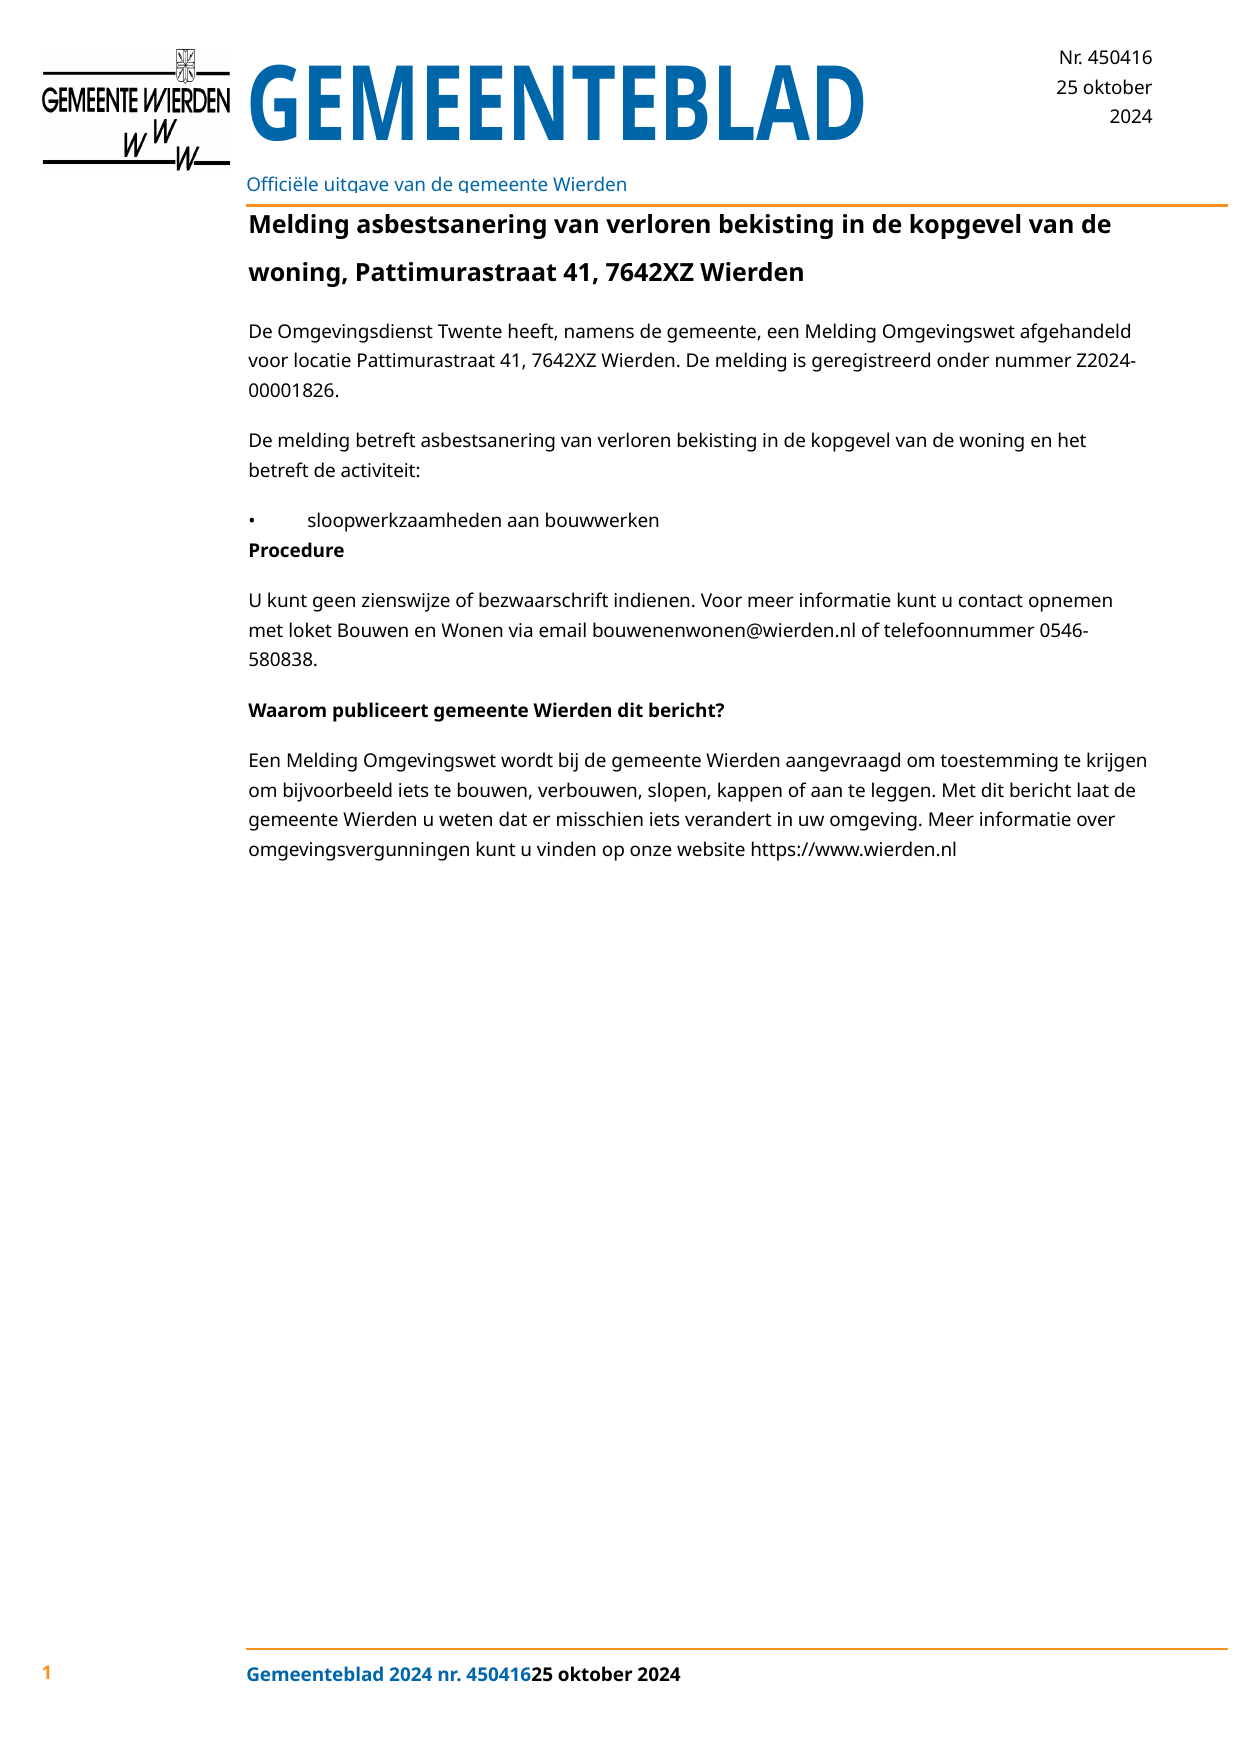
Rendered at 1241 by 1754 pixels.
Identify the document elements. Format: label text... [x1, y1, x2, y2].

text Procedure [248, 537, 1152, 563]
text U kunt geen zienswijze of bezwaarschrift indienen. Voor meer informatie kunt u contact opnemen met loket Bouwen en Wonen via email bouwenenwonen@wierden.nl of telefoonnummer 0546-580838. [248, 587, 1152, 672]
list sloopwerkzaamheden aan bouwwerken [248, 507, 1152, 533]
text Een Melding Omgevingswet wordt bij de gemeente Wierden aangevraagd om toestemming te krijgen om bijvoorbeeld iets te bouwen, verbouwen, slopen, kappen of aan te leggen. Met dit bericht laat de gemeente Wierden u weten dat er misschien iets verandert in uw omgeving. Meer informatie over omgevingsvergunningen kunt u vinden op onze website https://www.wierden.nl [248, 747, 1152, 862]
text De melding betreft asbestsanering van verloren bekisting in de kopgevel van de woning en het betreft de activiteit: [248, 427, 1152, 483]
text De Omgevingsdienst Twente heeft, namens de gemeente, een Melding Omgevingswet afgehandeld voor locatie Pattimurastraat 41, 7642XZ Wierden. De melding is geregistreerd onder nummer Z2024-00001826. [248, 318, 1152, 403]
text Melding asbestsanering van verloren bekisting in de kopgevel van de woning, Pattimurastraat 41, 7642XZ Wierden [248, 207, 1152, 288]
text Waarom publiceert gemeente Wierden dit bericht? [248, 697, 1152, 723]
picture [41, 47, 231, 172]
